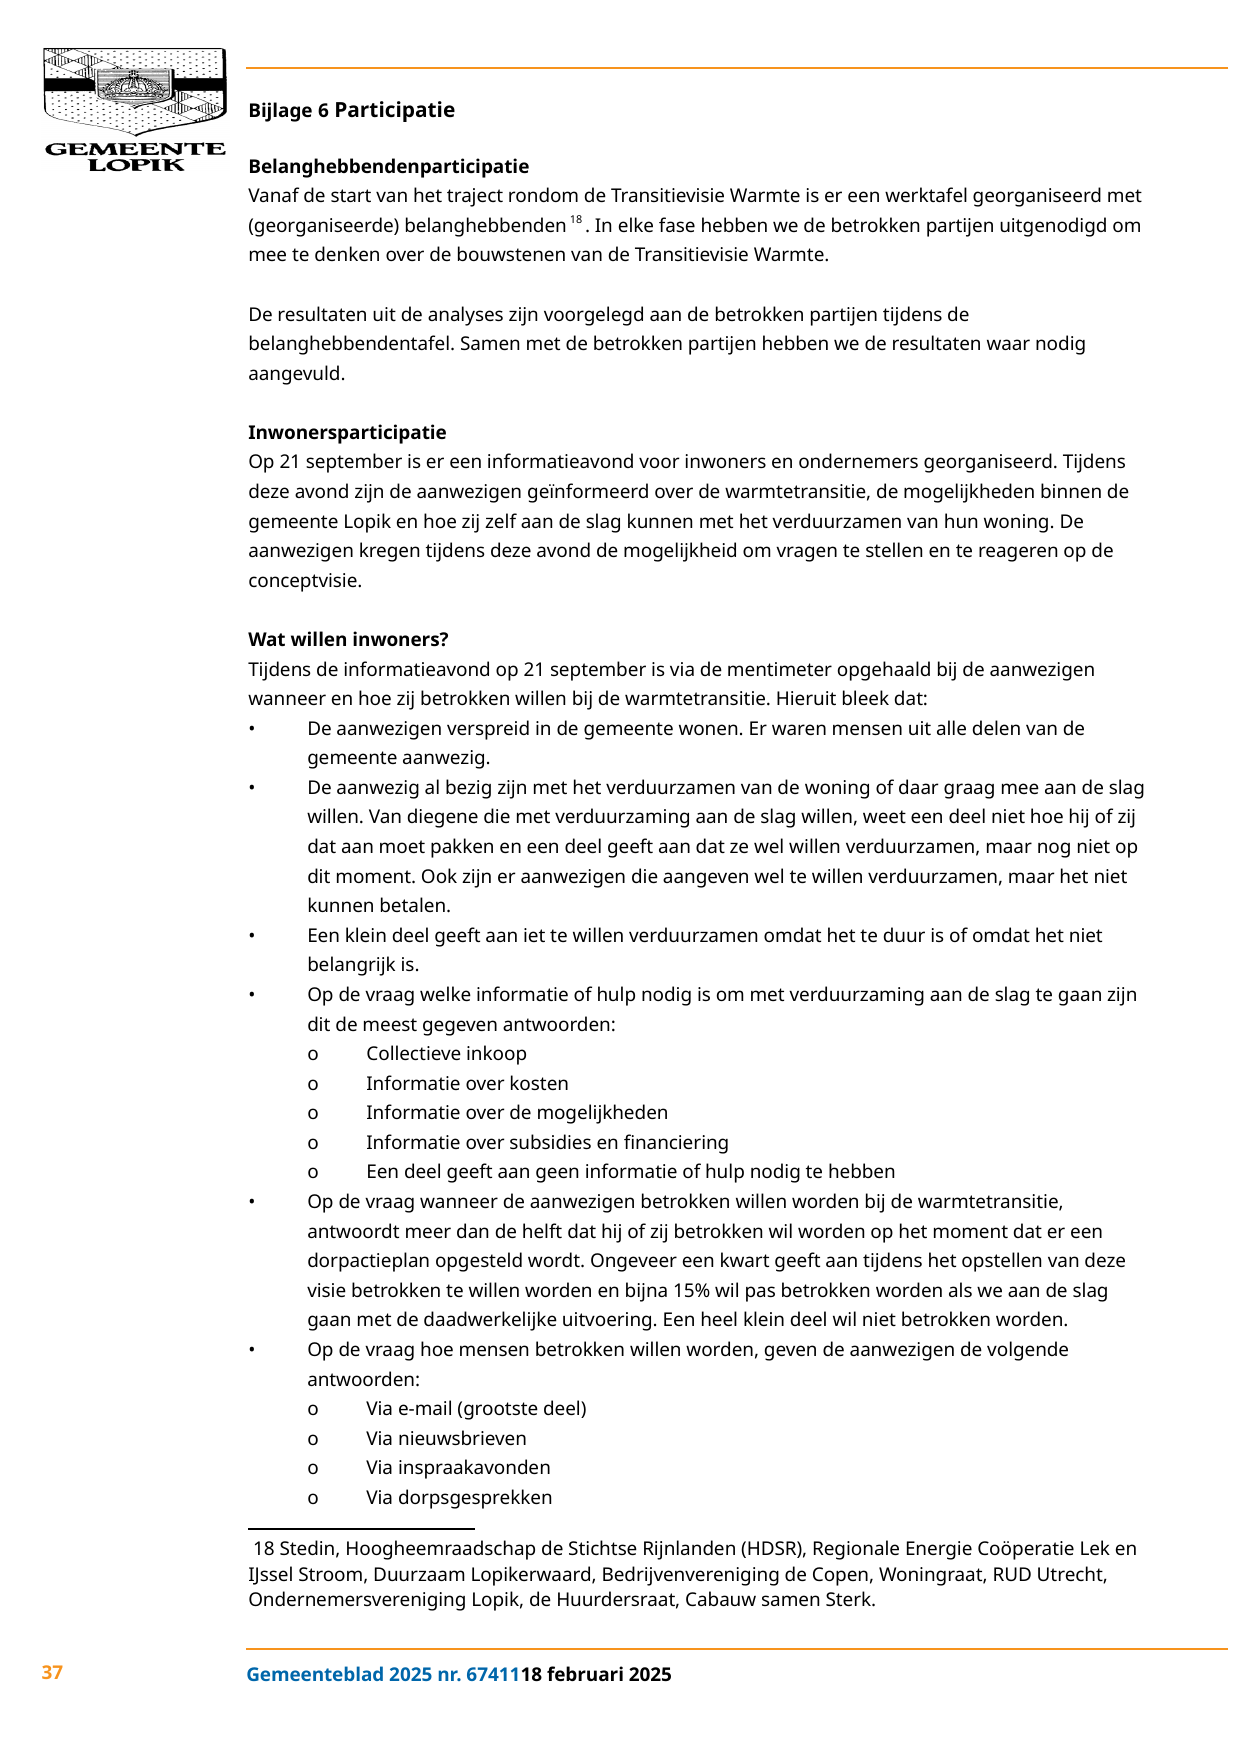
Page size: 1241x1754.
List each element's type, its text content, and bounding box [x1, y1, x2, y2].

text Op 21 september is er een informatieavond voor inwoners en ondernemers georganiseerd. Tijdens deze avond zijn de aanwezigen geïnformeerd over de warmtetransitie, de mogelijkheden binnen de gemeente Lopik en hoe zij zelf aan de slag kunnen met het verduurzamen van hun woning. De aanwezigen kregen tijdens deze avond de mogelijkheid om vragen te stellen en te reageren op de conceptvisie. [248, 449, 1152, 593]
list Collectieve inkoop [307, 1040, 1152, 1066]
list Een klein deel geeft aan iet te willen verduurzamen omdat het te duur is of omdat het niet belangrijk is. [248, 922, 1152, 977]
list De aanwezig al bezig zijn met het verduurzamen van de woning of daar graag mee aan de slag willen. Van diegene die met verduurzaming aan de slag willen, weet een deel niet hoe hij of zij dat aan moet pakken en een deel geeft aan dat ze wel willen verduurzamen, maar nog niet op dit moment. Ook zijn er aanwezigen die aangeven wel te willen verduurzamen, maar het niet kunnen betalen. [248, 774, 1152, 918]
text Bijlage 6 Participatie [248, 95, 1152, 123]
list Informatie over de mogelijkheden [307, 1099, 1152, 1125]
list Informatie over kosten [307, 1070, 1152, 1096]
text Stedin, Hoogheemraadschap de Stichtse Rijnlanden (HDSR), Regionale Energie Coöperatie Lek en IJssel Stroom, Duurzaam Lopikerwaard, Bedrijvenvereniging de Copen, Woningraat, RUD Utrecht, Ondernemersvereniging Lopik, de Huurdersraat, Cabauw samen Sterk. [248, 1535, 1152, 1612]
picture [41, 47, 231, 172]
list Via e-mail (grootste deel) [307, 1395, 1152, 1421]
list Op de vraag hoe mensen betrokken willen worden, geven de aanwezigen de volgende antwoorden: [248, 1336, 1152, 1392]
list Informatie over subsidies en financiering [307, 1129, 1152, 1155]
text Belanghebbendenparticipatie [248, 153, 1152, 179]
list Via inspraakavonden [307, 1454, 1152, 1480]
text Inwonersparticipatie [248, 419, 1152, 445]
text Vanaf de start van het traject rondom de Transitievisie Warmte is er een werktafel georganiseerd met (georganiseerde) belanghebbenden. In elke fase hebben we de betrokken partijen uitgenodigd om mee te denken over de bouwstenen van de Transitievisie Warmte. [248, 182, 1152, 267]
text Wat willen inwoners? [248, 626, 1152, 652]
list Een deel geeft aan geen informatie of hulp nodig te hebben [307, 1159, 1152, 1184]
text De resultaten uit de analyses zijn voorgelegd aan de betrokken partijen tijdens de belanghebbendentafel. Samen met de betrokken partijen hebben we de resultaten waar nodig aangevuld. [248, 301, 1152, 386]
list Via dorpsgesprekken [307, 1484, 1152, 1510]
list Op de vraag welke informatie of hulp nodig is om met verduurzaming aan de slag te gaan zijn dit de meest gegeven antwoorden: [248, 981, 1152, 1037]
text Tijdens de informatieavond op 21 september is via de mentimeter opgehaald bij de aanwezigen wanneer en hoe zij betrokken willen bij de warmtetransitie. Hieruit bleek dat: [248, 656, 1152, 711]
list Via nieuwsbrieven [307, 1425, 1152, 1451]
list Op de vraag wanneer de aanwezigen betrokken willen worden bij de warmtetransitie, antwoordt meer dan de helft dat hij of zij betrokken wil worden op het moment dat er een dorpactieplan opgesteld wordt. Ongeveer een kwart geeft aan tijdens het opstellen van deze visie betrokken te willen worden en bijna 15% wil pas betrokken worden als we aan de slag gaan met de daadwerkelijke uitvoering. Een heel klein deel wil niet betrokken worden. [248, 1188, 1152, 1332]
list De aanwezigen verspreid in de gemeente wonen. Er waren mensen uit alle delen van de gemeente aanwezig. [248, 715, 1152, 770]
